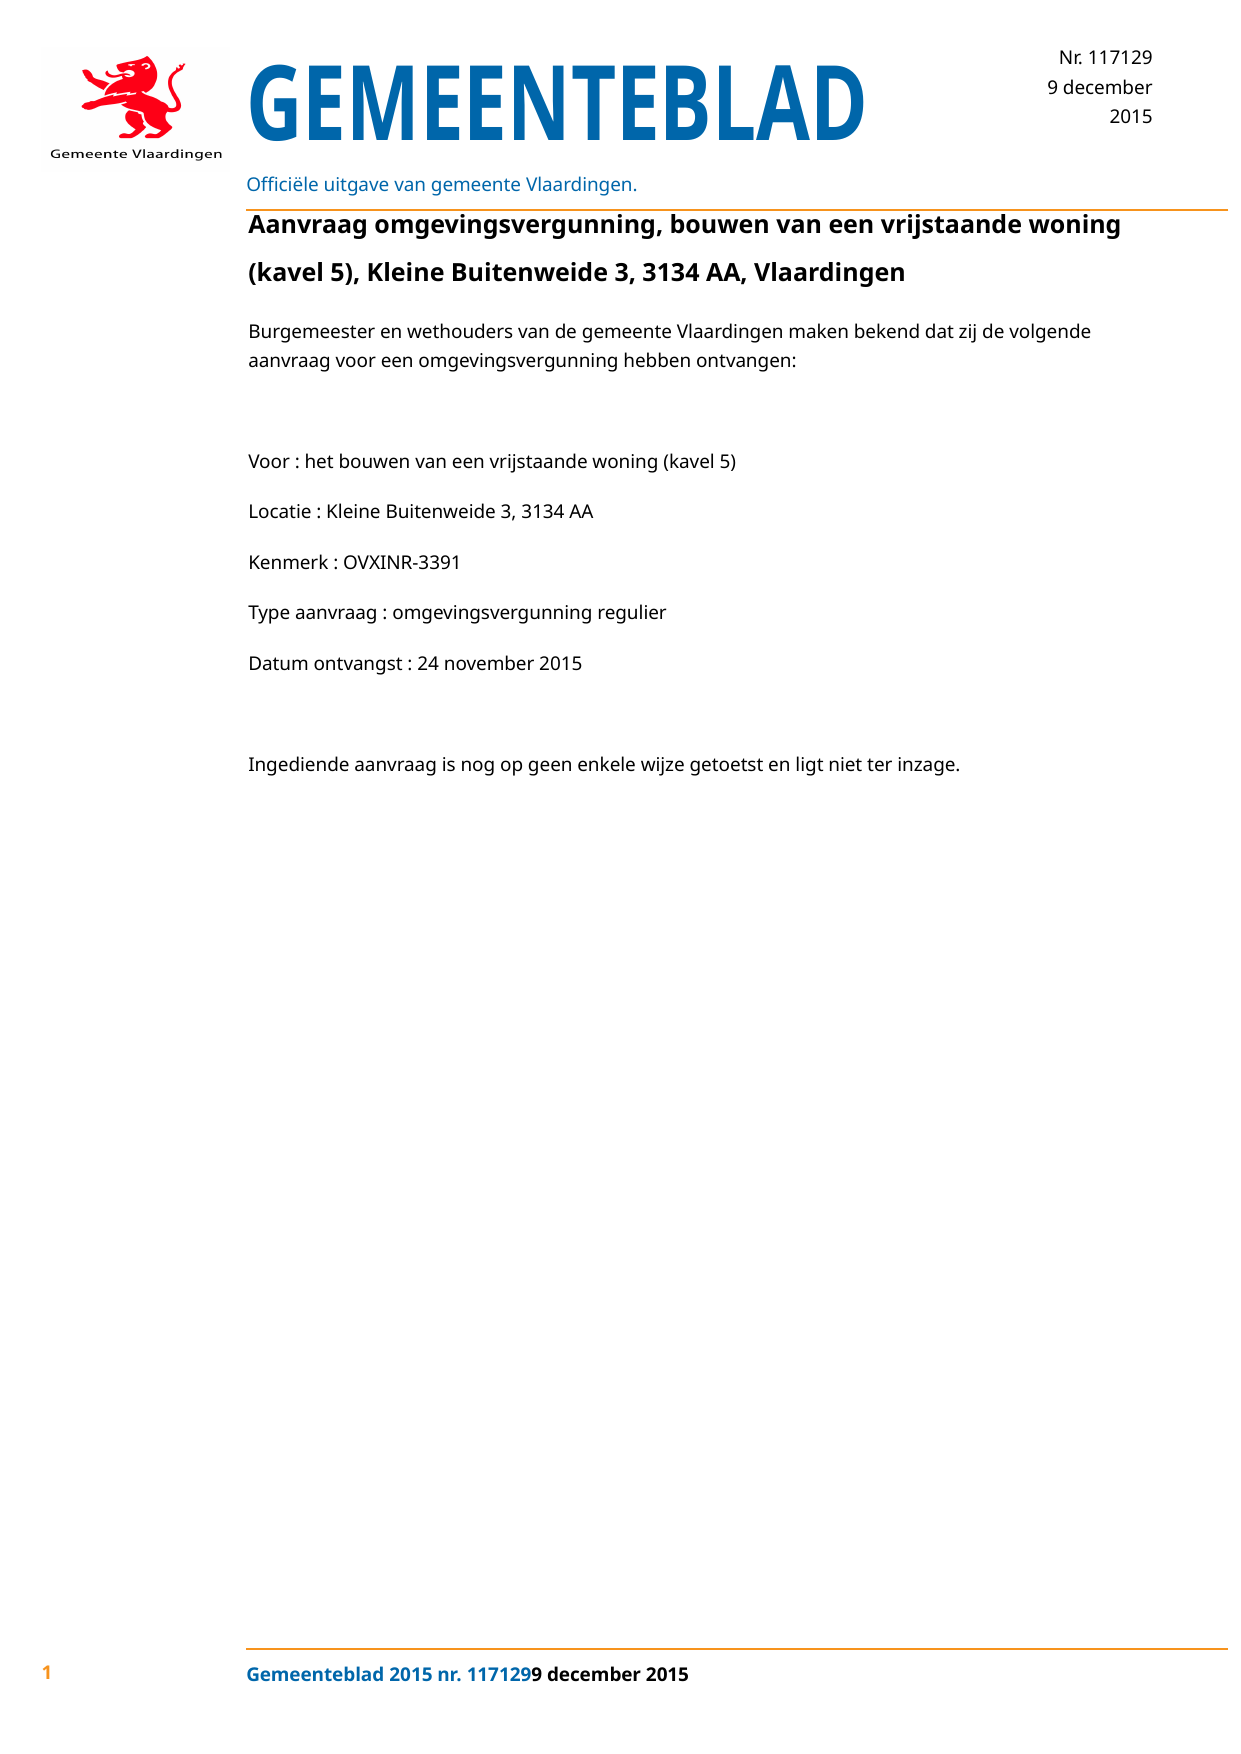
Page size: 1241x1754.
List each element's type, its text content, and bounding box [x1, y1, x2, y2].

picture [41, 47, 231, 172]
text Kenmerk : OVXINR-3391 [248, 549, 1152, 575]
text Aanvraag omgevingsvergunning, bouwen van een vrijstaande woning (kavel 5), Kleine Buitenweide 3, 3134 AA, Vlaardingen [248, 211, 1152, 288]
text Datum ontvangst : 24 november 2015 [248, 650, 1152, 676]
text Voor : het bouwen van een vrijstaande woning (kavel 5) [248, 448, 1152, 474]
text Locatie : Kleine Buitenweide 3, 3134 AA [248, 499, 1152, 524]
text Type aanvraag : omgevingsvergunning regulier [248, 599, 1152, 625]
text Ingediende aanvraag is nog op geen enkele wijze getoetst en ligt niet ter inzage. [248, 751, 1152, 777]
text Burgemeester en wethouders van de gemeente Vlaardingen maken bekend dat zij de volgende aanvraag voor een omgevingsvergunning hebben ontvangen: [248, 318, 1152, 373]
